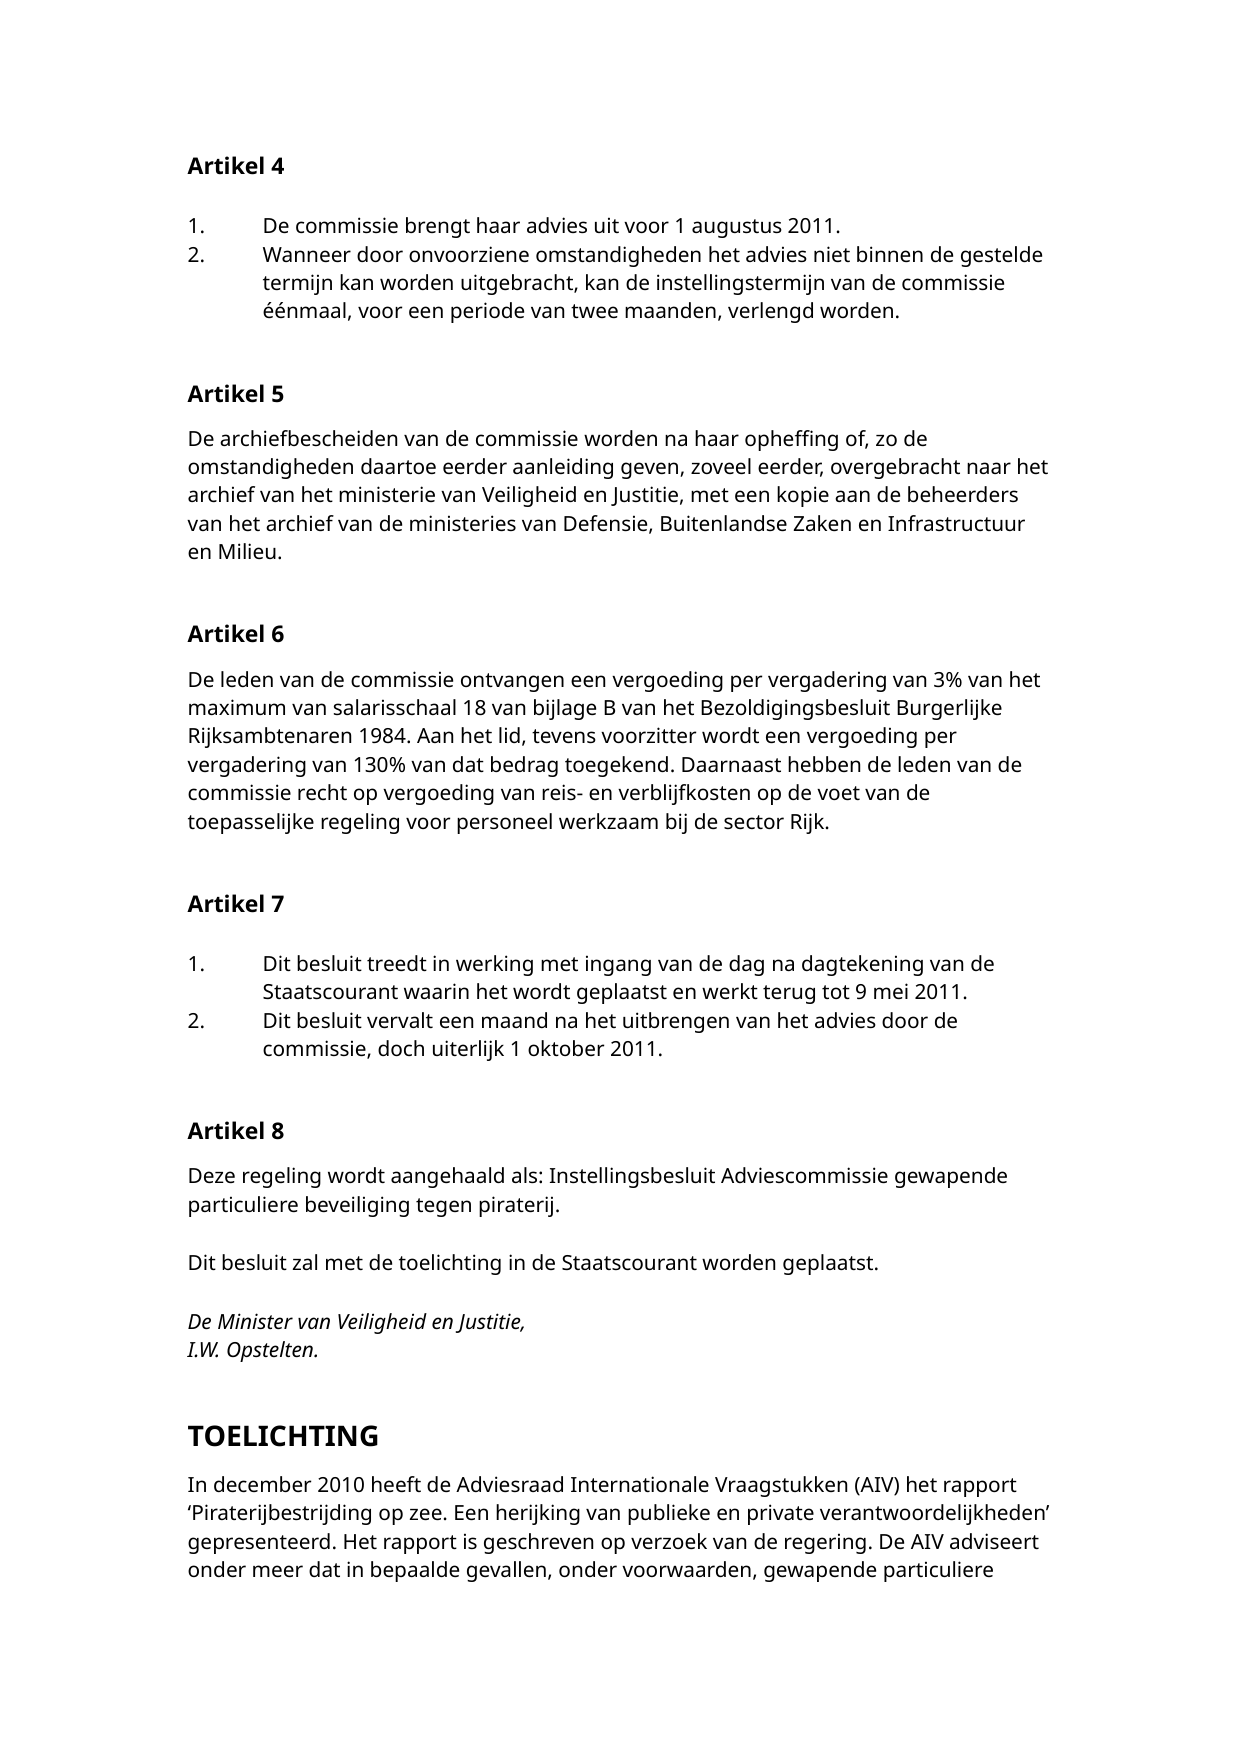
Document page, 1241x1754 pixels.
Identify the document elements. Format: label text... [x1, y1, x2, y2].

list De commissie brengt haar advies uit voor 1 augustus 2011. [187, 211, 1053, 240]
subtitle Artikel 6 [187, 618, 1053, 650]
subtitle Artikel 4 [187, 150, 1053, 181]
text Deze regeling wordt aangehaald als: Instellingsbesluit Adviescommissie gewapende particuliere beveiliging tegen piraterij. [187, 1162, 1053, 1218]
list Wanneer door onvoorziene omstandigheden het advies niet binnen de gestelde termijn kan worden uitgebracht, kan de instellingstermijn van de commissie éénmaal, voor een periode van twee maanden, verlengd worden. [187, 240, 1053, 325]
text Dit besluit zal met de toelichting in de Staatscourant worden geplaatst. [187, 1248, 1053, 1277]
text De leden van de commissie ontvangen een vergoeding per vergadering van 3% van het maximum van salarisschaal 18 van bijlage B van het Bezoldigingsbesluit Burgerlijke Rijksambtenaren 1984. Aan het lid, tevens voorzitter wordt een vergoeding per vergadering van 130% van dat bedrag toegekend. Daarnaast hebben de leden van de commissie recht op vergoeding van reis- en verblijfkosten op de voet van de toepasselijke regeling voor personeel werkzaam bij de sector Rijk. [187, 665, 1053, 835]
subtitle Artikel 8 [187, 1115, 1053, 1147]
text De Minister van Veiligheid en Justitie, [187, 1307, 1053, 1335]
list Dit besluit treedt in werking met ingang van de dag na dagtekening van de Staatscourant waarin het wordt geplaatst en werkt terug tot 9 mei 2011. [187, 949, 1053, 1006]
subtitle Artikel 7 [187, 888, 1053, 919]
subtitle TOELICHTING [187, 1416, 1053, 1455]
text In december 2010 heeft de Adviesraad Internationale Vraagstukken (AIV) het rapport ‘Piraterijbestrijding op zee. Een herijking van publieke en private verantwoordelijkheden’ gepresenteerd. Het rapport is geschreven op verzoek van de regering. De AIV adviseert onder meer dat in bepaalde gevallen, onder voorwaarden, gewapende particuliere [187, 1470, 1053, 1584]
text De archiefbescheiden van de commissie worden na haar opheffing of, zo de omstandigheden daartoe eerder aanleiding geven, zoveel eerder, overgebracht naar het archief van het ministerie van Veiligheid en Justitie, met een kopie aan de beheerders van het archief van de ministeries van Defensie, Buitenlandse Zaken en Infrastructuur en Milieu. [187, 424, 1053, 566]
text I.W. Opstelten. [187, 1335, 1053, 1364]
list Dit besluit vervalt een maand na het uitbrengen van het advies door de commissie, doch uiterlijk 1 oktober 2011. [187, 1006, 1053, 1063]
subtitle Artikel 5 [187, 377, 1053, 409]
